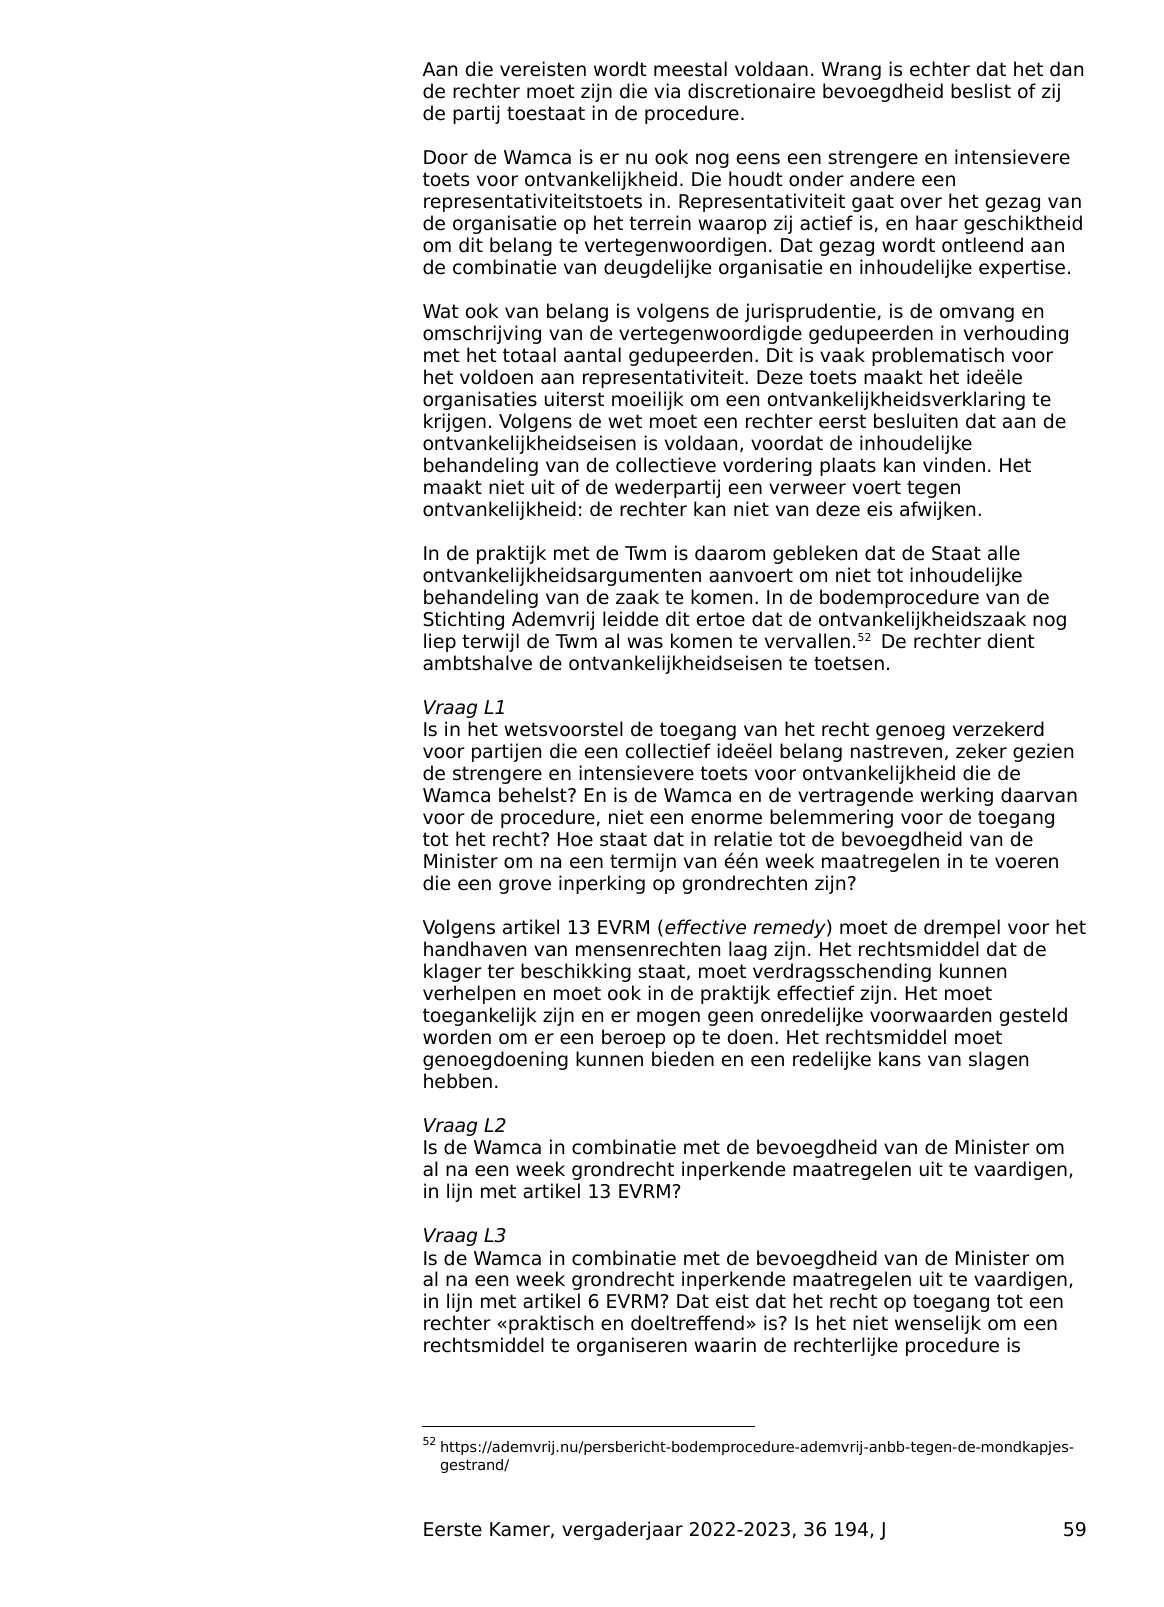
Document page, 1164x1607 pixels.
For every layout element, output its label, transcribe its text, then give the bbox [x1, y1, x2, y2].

text Vraag L1 [422, 697, 1087, 719]
text In de praktijk met de Twm is daarom gebleken dat de Staat alle ontvankelijkheidsargumenten aanvoert om niet tot inhoudelijke behandeling van de zaak te komen. In de bodemprocedure van de Stichting Ademvrij leidde dit ertoe dat de ontvankelijkheidszaak nog liep terwijl de Twm al was komen te vervallen. De rechter dient ambtshalve de ontvankelijkheidseisen te toetsen. [422, 543, 1087, 675]
text https://ademvrij.nu/persbericht-bodemprocedure-ademvrij-anbb-tegen-de-mondkapjes-gestrand/ [422, 1435, 1087, 1474]
text Is de Wamca in combinatie met de bevoegdheid van de Minister om al na een week grondrecht inperkende maatregelen uit te vaardigen, in lijn met artikel 13 EVRM? [422, 1137, 1087, 1203]
text Vraag L2 [422, 1115, 1087, 1137]
text Door de Wamca is er nu ook nog eens een strengere en intensievere toets voor ontvankelijkheid. Die houdt onder andere een representativiteitstoets in. Representativiteit gaat over het gezag van de organisatie op het terrein waarop zij actief is, en haar geschiktheid om dit belang te vertegenwoordigen. Dat gezag wordt ontleend aan de combinatie van deugdelijke organisatie en inhoudelijke expertise. [422, 147, 1087, 279]
text Is de Wamca in combinatie met de bevoegdheid van de Minister om al na een week grondrecht inperkende maatregelen uit te vaardigen, in lijn met artikel 6 EVRM? Dat eist dat het recht op toegang tot een rechter «praktisch en doeltreffend» is? Is het niet wenselijk om een rechtsmiddel te organiseren waarin de rechterlijke procedure is [422, 1247, 1087, 1357]
text Is in het wetsvoorstel de toegang van het recht genoeg verzekerd voor partijen die een collectief ideëel belang nastreven, zeker gezien de strengere en intensievere toets voor ontvankelijkheid die de Wamca behelst? En is de Wamca en de vertragende werking daarvan voor de procedure, niet een enorme belemmering voor de toegang tot het recht? Hoe staat dat in relatie tot de bevoegdheid van de Minister om na een termijn van één week maatregelen in te voeren die een grove inperking op grondrechten zijn? [422, 719, 1087, 895]
text Volgens artikel 13 EVRM (effective remedy) moet de drempel voor het handhaven van mensenrechten laag zijn. Het rechtsmiddel dat de klager ter beschikking staat, moet verdragsschending kunnen verhelpen en moet ook in de praktijk effectief zijn. Het moet toegankelijk zijn en er mogen geen onredelijke voorwaarden gesteld worden om er een beroep op te doen. Het rechtsmiddel moet genoegdoening kunnen bieden en een redelijke kans van slagen hebben. [422, 917, 1087, 1093]
text Vraag L3 [422, 1225, 1087, 1247]
text Aan die vereisten wordt meestal voldaan. Wrang is echter dat het dan de rechter moet zijn die via discretionaire bevoegdheid beslist of zij de partij toestaat in de procedure. [422, 59, 1087, 125]
text Wat ook van belang is volgens de jurisprudentie, is de omvang en omschrijving van de vertegenwoordigde gedupeerden in verhouding met het totaal aantal gedupeerden. Dit is vaak problematisch voor het voldoen aan representativiteit. Deze toets maakt het ideële organisaties uiterst moeilijk om een ontvankelijkheidsverklaring te krijgen. Volgens de wet moet een rechter eerst besluiten dat aan de ontvankelijkheidseisen is voldaan, voordat de inhoudelijke behandeling van de collectieve vordering plaats kan vinden. Het maakt niet uit of de wederpartij een verweer voert tegen ontvankelijkheid: de rechter kan niet van deze eis afwijken. [422, 301, 1087, 521]
